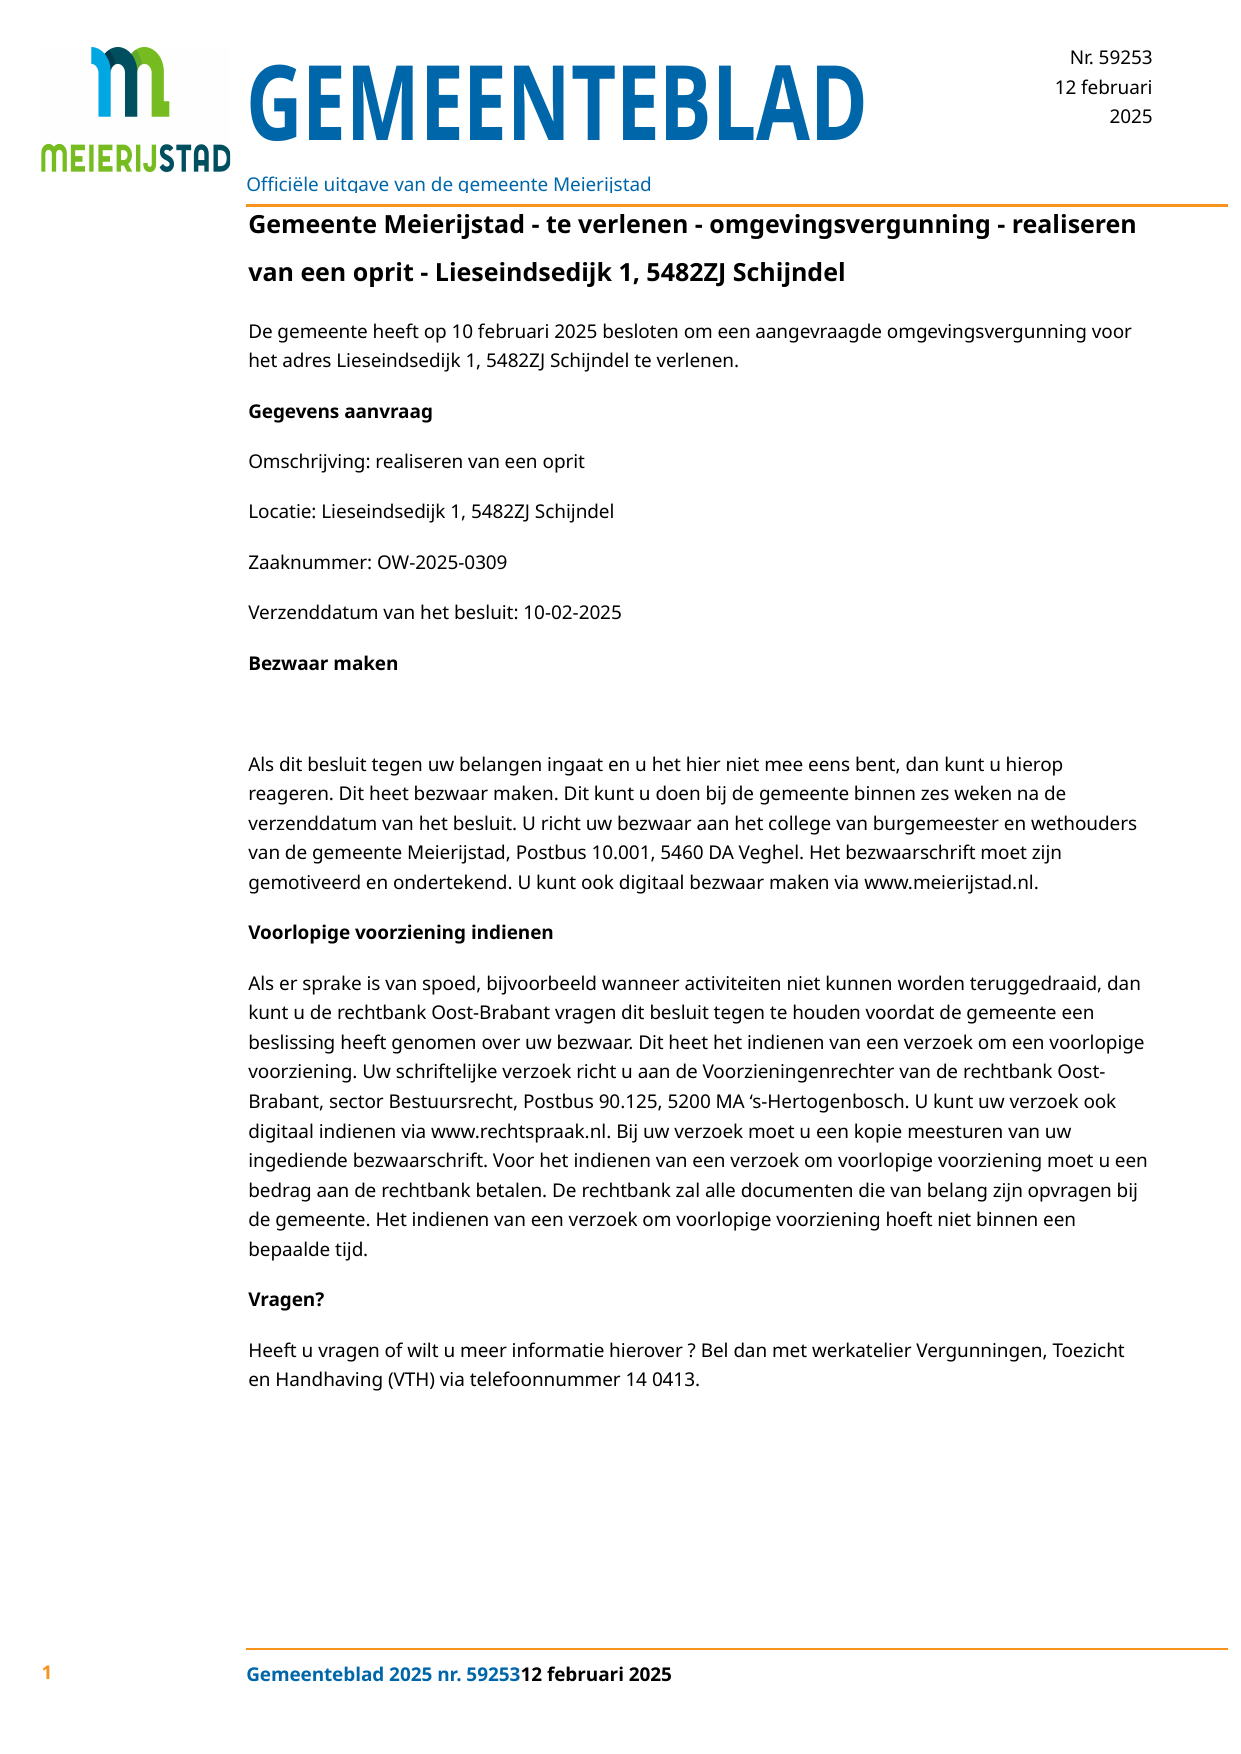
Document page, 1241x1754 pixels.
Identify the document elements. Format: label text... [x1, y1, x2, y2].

text Gemeente Meierijstad - te verlenen - omgevingsvergunning - realiseren van een oprit - Lieseindsedijk 1, 5482ZJ Schijndel [248, 207, 1152, 288]
text Omschrijving: realiseren van een oprit [248, 448, 1152, 474]
text Locatie: Lieseindsedijk 1, 5482ZJ Schijndel [248, 499, 1152, 524]
picture [41, 47, 231, 172]
text De gemeente heeft op 10 februari 2025 besloten om een aangevraagde omgevingsvergunning voor het adres Lieseindsedijk 1, 5482ZJ Schijndel te verlenen. [248, 318, 1152, 373]
text Bezwaar maken [248, 650, 1152, 676]
text Als dit besluit tegen uw belangen ingaat en u het hier niet mee eens bent, dan kunt u hierop reageren. Dit heet bezwaar maken. Dit kunt u doen bij de gemeente binnen zes weken na de verzenddatum van het besluit. U richt uw bezwaar aan het college van burgemeester en wethouders van de gemeente Meierijstad, Postbus 10.001, 5460 DA Veghel. Het bezwaarschrift moet zijn gemotiveerd en ondertekend. U kunt ook digitaal bezwaar maken via www.meierijstad.nl. [248, 751, 1152, 895]
text Voorlopige voorziening indienen [248, 919, 1152, 945]
text Als er sprake is van spoed, bijvoorbeeld wanneer activiteiten niet kunnen worden teruggedraaid, dan kunt u de rechtbank Oost-Brabant vragen dit besluit tegen te houden voordat de gemeente een beslissing heeft genomen over uw bezwaar. Dit heet het indienen van een verzoek om een voorlopige voorziening. Uw schriftelijke verzoek richt u aan de Voorzieningenrechter van de rechtbank Oost-Brabant, sector Bestuursrecht, Postbus 90.125, 5200 MA ‘s-Hertogenbosch. U kunt uw verzoek ook digitaal indienen via www.rechtspraak.nl. Bij uw verzoek moet u een kopie meesturen van uw ingediende bezwaarschrift. Voor het indienen van een verzoek om voorlopige voorziening moet u een bedrag aan de rechtbank betalen. De rechtbank zal alle documenten die van belang zijn opvragen bij de gemeente. Het indienen van een verzoek om voorlopige voorziening hoeft niet binnen een bepaalde tijd. [248, 970, 1152, 1262]
text Verzenddatum van het besluit: 10-02-2025 [248, 599, 1152, 625]
text Zaaknummer: OW-2025-0309 [248, 549, 1152, 575]
text Vragen? [248, 1287, 1152, 1312]
text Heeft u vragen of wilt u meer informatie hierover ? Bel dan met werkatelier Vergunningen, Toezicht en Handhaving (VTH) via telefoonnummer 14 0413. [248, 1337, 1152, 1392]
text Gegevens aanvraag [248, 398, 1152, 424]
